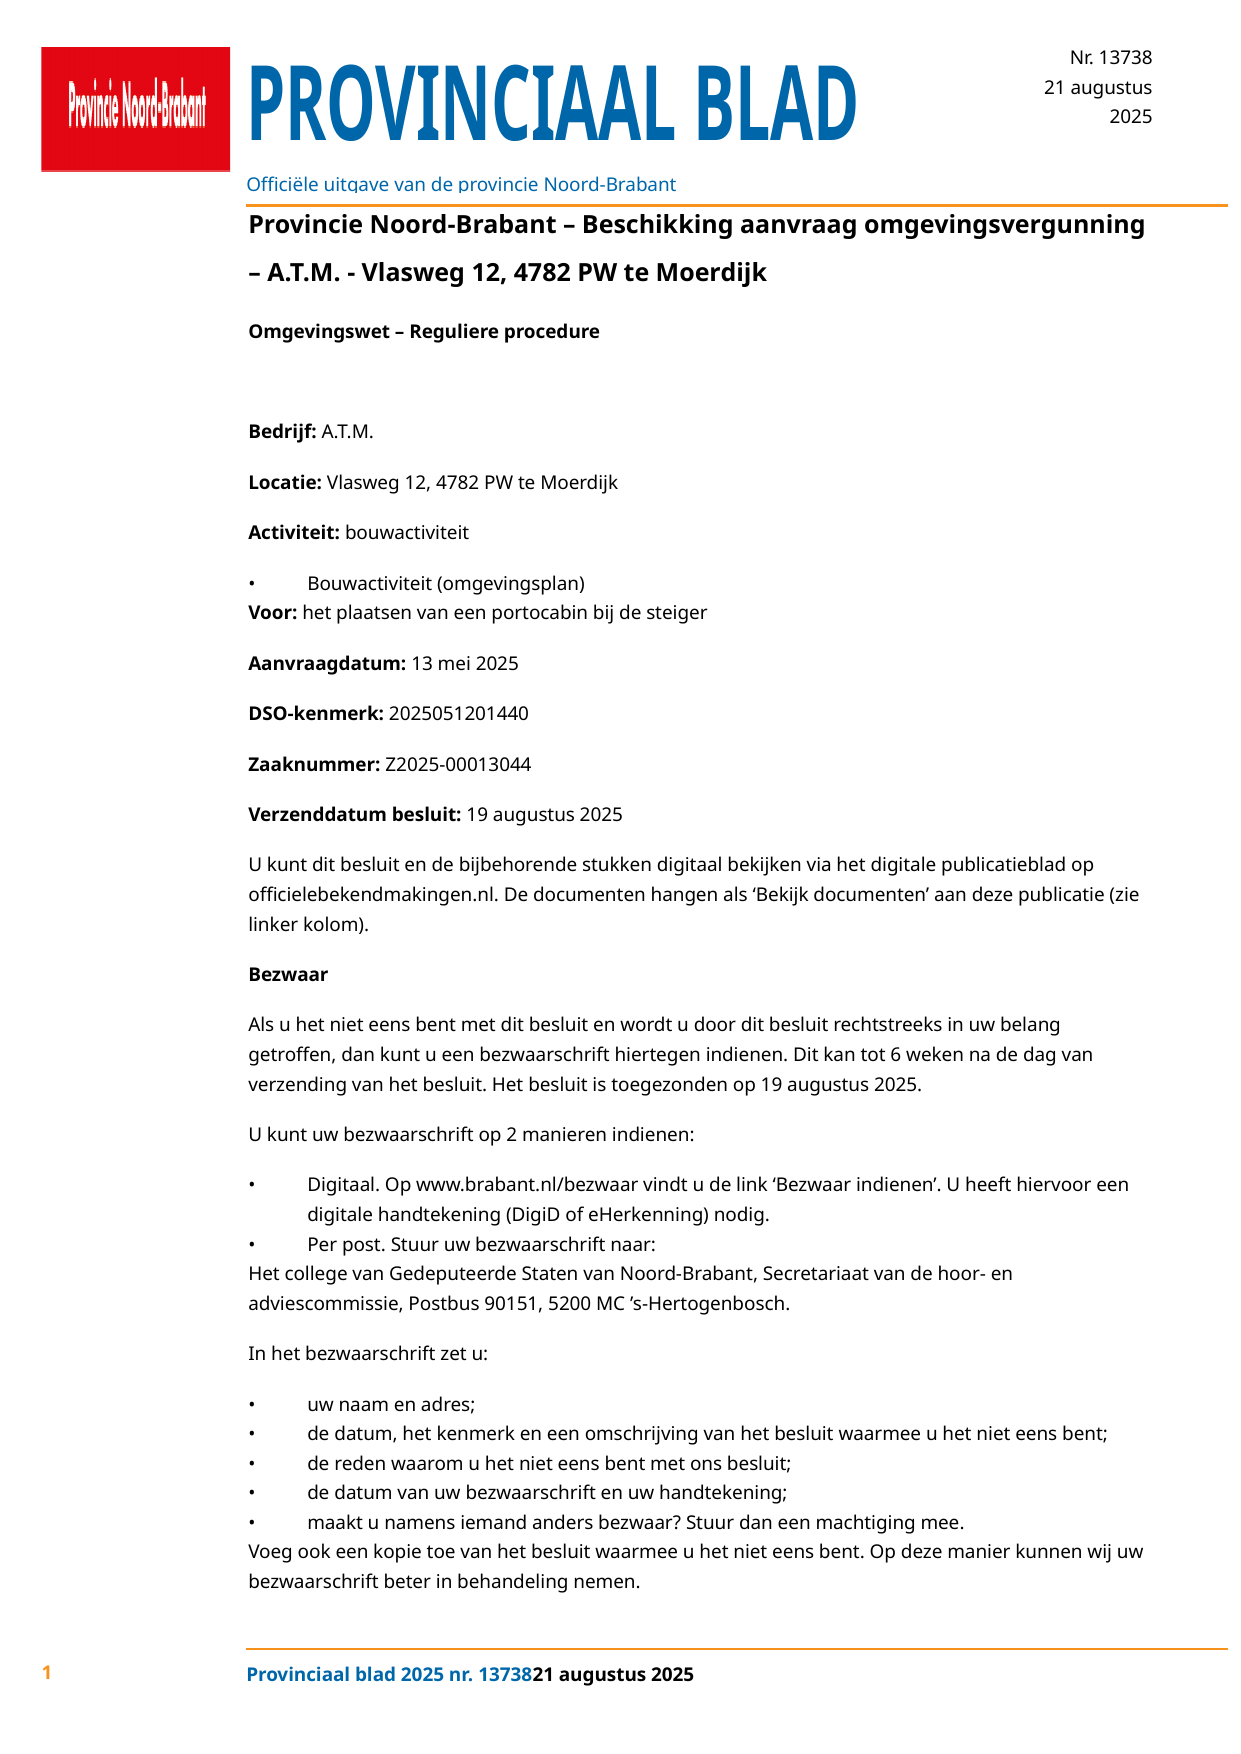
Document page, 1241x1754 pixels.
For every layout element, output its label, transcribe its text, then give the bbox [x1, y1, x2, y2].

text DSO-kenmerk: 2025051201440 [248, 700, 1152, 726]
text Bezwaar [248, 961, 1152, 987]
list Digitaal. Op www.brabant.nl/bezwaar vindt u de link ‘Bezwaar indienen’. U heeft hiervoor een digitale handtekening (DigiD of eHerkenning) nodig. [248, 1172, 1152, 1227]
picture [41, 47, 231, 172]
list Per post. Stuur uw bezwaarschrift naar: [248, 1231, 1152, 1257]
text Voor: het plaatsen van een portocabin bij de steiger [248, 599, 1152, 625]
text Zaaknummer: Z2025-00013044 [248, 751, 1152, 777]
text Als u het niet eens bent met dit besluit en wordt u door dit besluit rechtstreeks in uw belang getroffen, dan kunt u een bezwaarschrift hiertegen indienen. Dit kan tot 6 weken na de dag van verzending van het besluit. Het besluit is toegezonden op 19 augustus 2025. [248, 1012, 1152, 1097]
list Bouwactiviteit (omgevingsplan) [248, 570, 1152, 596]
text Voeg ook een kopie toe van het besluit waarmee u het niet eens bent. Op deze manier kunnen wij uw bezwaarschrift beter in behandeling nemen. [248, 1539, 1152, 1594]
list de datum van uw bezwaarschrift en uw handtekening; [248, 1479, 1152, 1505]
text Aanvraagdatum: 13 mei 2025 [248, 650, 1152, 676]
text In het bezwaarschrift zet u: [248, 1340, 1152, 1366]
list de datum, het kenmerk en een omschrijving van het besluit waarmee u het niet eens bent; [248, 1420, 1152, 1446]
text Activiteit: bouwactiviteit [248, 519, 1152, 545]
text Locatie: Vlasweg 12, 4782 PW te Moerdijk [248, 469, 1152, 495]
text Het college van Gedeputeerde Staten van Noord-Brabant, Secretariaat van de hoor- en adviescommissie, Postbus 90151, 5200 MC ’s‑Hertogenbosch. [248, 1260, 1152, 1316]
list maakt u namens iemand anders bezwaar? Stuur dan een machtiging mee. [248, 1509, 1152, 1535]
text Omgevingswet – Reguliere procedure [248, 318, 1152, 344]
text Verzenddatum besluit: 19 augustus 2025 [248, 801, 1152, 827]
list uw naam en adres; [248, 1391, 1152, 1417]
text U kunt uw bezwaarschrift op 2 manieren indienen: [248, 1121, 1152, 1147]
text Bedrijf: A.T.M. [248, 419, 1152, 444]
text U kunt dit besluit en de bijbehorende stukken digitaal bekijken via het digitale publicatieblad op officielebekendmakingen.nl. De documenten hangen als ‘Bekijk documenten’ aan deze publicatie (zie linker kolom). [248, 852, 1152, 937]
text Provincie Noord-Brabant – Beschikking aanvraag omgevingsvergunning – A.T.M. - Vlasweg 12, 4782 PW te Moerdijk [248, 207, 1152, 288]
list de reden waarom u het niet eens bent met ons besluit; [248, 1450, 1152, 1476]
